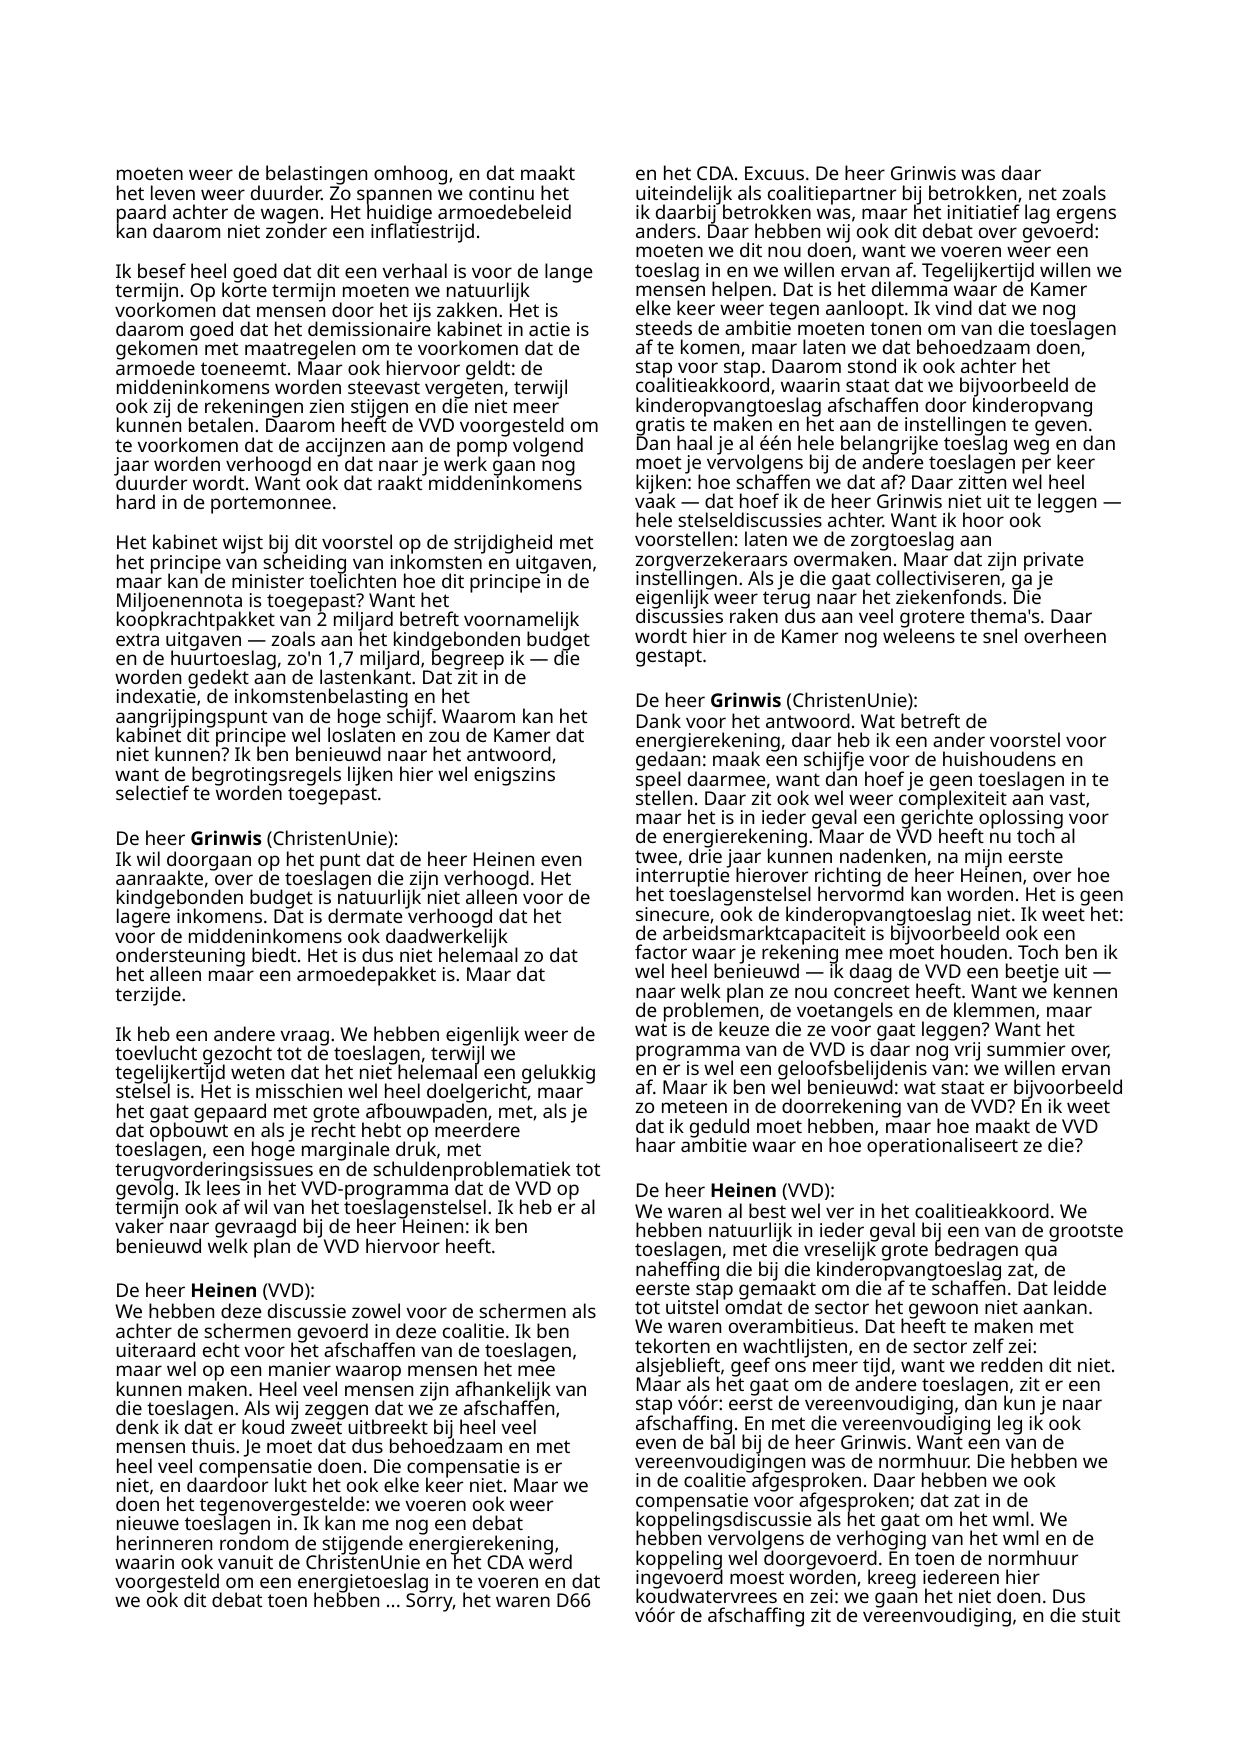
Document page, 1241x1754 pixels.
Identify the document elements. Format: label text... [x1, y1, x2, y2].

text Dank voor het antwoord. Wat betreft de energierekening, daar heb ik een ander voorstel voor gedaan: maak een schijfje voor de huishoudens en speel daarmee, want dan hoef je geen toeslagen in te stellen. Daar zit ook wel weer complexiteit aan vast, maar het is in ieder geval een gerichte oplossing voor de energierekening. Maar de VVD heeft nu toch al twee, drie jaar kunnen nadenken, na mijn eerste interruptie hierover richting de heer Heinen, over hoe het toeslagenstelsel hervormd kan worden. Het is geen sinecure, ook de kinderopvangtoeslag niet. Ik weet het: de arbeidsmarktcapaciteit is bijvoorbeeld ook een factor waar je rekening mee moet houden. Toch ben ik wel heel benieuwd — ik daag de VVD een beetje uit — naar welk plan ze nou concreet heeft. Want we kennen de problemen, de voetangels en de klemmen, maar wat is de keuze die ze voor gaat leggen? Want het programma van de VVD is daar nog vrij summier over, en er is wel een geloofsbelijdenis van: we willen ervan af. Maar ik ben wel benieuwd: wat staat er bijvoorbeeld zo meteen in de doorrekening van de VVD? En ik weet dat ik geduld moet hebben, maar hoe maakt de VVD haar ambitie waar en hoe operationaliseert ze die? [635, 713, 1125, 1156]
text Ik wil doorgaan op het punt dat de heer Heinen even aanraakte, over de toeslagen die zijn verhoogd. Het kindgebonden budget is natuurlijk niet alleen voor de lagere inkomens. Dat is dermate verhoogd dat het voor de middeninkomens ook daadwerkelijk ondersteuning biedt. Het is dus niet helemaal zo dat het alleen maar een armoedepakket is. Maar dat terzijde. [115, 851, 605, 1005]
text Ik heb een andere vraag. We hebben eigenlijk weer de toevlucht gezocht tot de toeslagen, terwijl we tegelijkertijd weten dat het niet helemaal een gelukkig stelsel is. Het is misschien wel heel doelgericht, maar het gaat gepaard met grote afbouwpaden, met, als je dat opbouwt en als je recht hebt op meerdere toeslagen, een hoge marginale druk, met terugvorderingsissues en de schuldenproblematiek tot gevolg. Ik lees in het VVD-programma dat de VVD op termijn ook af wil van het toeslagenstelsel. Ik heb er al vaker naar gevraagd bij de heer Heinen: ik ben benieuwd welk plan de VVD hiervoor heeft. [115, 1026, 605, 1257]
text We waren al best wel ver in het coalitieakkoord. We hebben natuurlijk in ieder geval bij een van de grootste toeslagen, met die vreselijk grote bedragen qua naheffing die bij die kinderopvangtoeslag zat, de eerste stap gemaakt om die af te schaffen. Dat leidde tot uitstel omdat de sector het gewoon niet aankan. We waren overambitieus. Dat heeft te maken met tekorten en wachtlijsten, en de sector zelf zei: alsjeblieft, geef ons meer tijd, want we redden dit niet. Maar als het gaat om de andere toeslagen, zit er een stap vóór: eerst de vereenvoudiging, dan kun je naar afschaffing. En met die vereenvoudiging leg ik ook even de bal bij de heer Grinwis. Want een van de vereenvoudigingen was de normhuur. Die hebben we in de coalitie afgesproken. Daar hebben we ook compensatie voor afgesproken; dat zat in de koppelingsdiscussie als het gaat om het wml. We hebben vervolgens de verhoging van het wml en de koppeling wel doorgevoerd. En toen de normhuur ingevoerd moest worden, kreeg iedereen hier koudwatervrees en zei: we gaan het niet doen. Dus vóór de afschaffing zit de vereenvoudiging, en die stuit [635, 1203, 1125, 1627]
text Ik besef heel goed dat dit een verhaal is voor de lange termijn. Op korte termijn moeten we natuurlijk voorkomen dat mensen door het ijs zakken. Het is daarom goed dat het demissionaire kabinet in actie is gekomen met maatregelen om te voorkomen dat de armoede toeneemt. Maar ook hiervoor geldt: de middeninkomens worden steevast vergeten, terwijl ook zij de rekeningen zien stijgen en die niet meer kunnen betalen. Daarom heeft de VVD voorgesteld om te voorkomen dat de accijnzen aan de pomp volgend jaar worden verhoogd en dat naar je werk gaan nog duurder wordt. Want ook dat raakt middeninkomens hard in de portemonnee. [115, 263, 605, 514]
text en het CDA. Excuus. De heer Grinwis was daar uiteindelijk als coalitiepartner bij betrokken, net zoals ik daarbij betrokken was, maar het initiatief lag ergens anders. Daar hebben wij ook dit debat over gevoerd: moeten we dit nou doen, want we voeren weer een toeslag in en we willen ervan af. Tegelijkertijd willen we mensen helpen. Dat is het dilemma waar de Kamer elke keer weer tegen aanloopt. Ik vind dat we nog steeds de ambitie moeten tonen om van die toeslagen af te komen, maar laten we dat behoedzaam doen, stap voor stap. Daarom stond ik ook achter het coalitieakkoord, waarin staat dat we bijvoorbeeld de kinderopvangtoeslag afschaffen door kinderopvang gratis te maken en het aan de instellingen te geven. Dan haal je al één hele belangrijke toeslag weg en dan moet je vervolgens bij de andere toeslagen per keer kijken: hoe schaffen we dat af? Daar zitten wel heel vaak — dat hoef ik de heer Grinwis niet uit te leggen — hele stelseldiscussies achter. Want ik hoor ook voorstellen: laten we de zorgtoeslag aan zorgverzekeraars overmaken. Maar dat zijn private instellingen. Als je die gaat collectiviseren, ga je eigenlijk weer terug naar het ziekenfonds. Die discussies raken dus aan veel grotere thema's. Daar wordt hier in de Kamer nog weleens te snel overheen gestapt. [635, 165, 1125, 666]
text De heer Heinen (VVD): [115, 1278, 605, 1303]
text De heer Grinwis (ChristenUnie): [115, 825, 605, 851]
text De heer Grinwis (ChristenUnie): [635, 687, 1125, 713]
text We hebben deze discussie zowel voor de schermen als achter de schermen gevoerd in deze coalitie. Ik ben uiteraard echt voor het afschaffen van de toeslagen, maar wel op een manier waarop mensen het mee kunnen maken. Heel veel mensen zijn afhankelijk van die toeslagen. Als wij zeggen dat we ze afschaffen, denk ik dat er koud zweet uitbreekt bij heel veel mensen thuis. Je moet dat dus behoedzaam en met heel veel compensatie doen. Die compensatie is er niet, en daardoor lukt het ook elke keer niet. Maar we doen het tegenovergestelde: we voeren ook weer nieuwe toeslagen in. Ik kan me nog een debat herinneren rondom de stijgende energierekening, waarin ook vanuit de ChristenUnie en het CDA werd voorgesteld om een energietoeslag in te voeren en dat we ook dit debat toen hebben ... Sorry, het waren D66 [115, 1303, 605, 1612]
text Het kabinet wijst bij dit voorstel op de strijdigheid met het principe van scheiding van inkomsten en uitgaven, maar kan de minister toelichten hoe dit principe in de Miljoenennota is toegepast? Want het koopkrachtpakket van 2 miljard betreft voornamelijk extra uitgaven — zoals aan het kindgebonden budget en de huurtoeslag, zo'n 1,7 miljard, begreep ik — die worden gedekt aan de lastenkant. Dat zit in de indexatie, de inkomstenbelasting en het aangrijpingspunt van de hoge schijf. Waarom kan het kabinet dit principe wel loslaten en zou de Kamer dat niet kunnen? Ik ben benieuwd naar het antwoord, want de begrotingsregels lijken hier wel enigszins selectief te worden toegepast. [115, 534, 605, 804]
text moeten weer de belastingen omhoog, en dat maakt het leven weer duurder. Zo spannen we continu het paard achter de wagen. Het huidige armoedebeleid kan daarom niet zonder een inflatiestrijd. [115, 165, 605, 242]
text De heer Heinen (VVD): [635, 1177, 1125, 1203]
